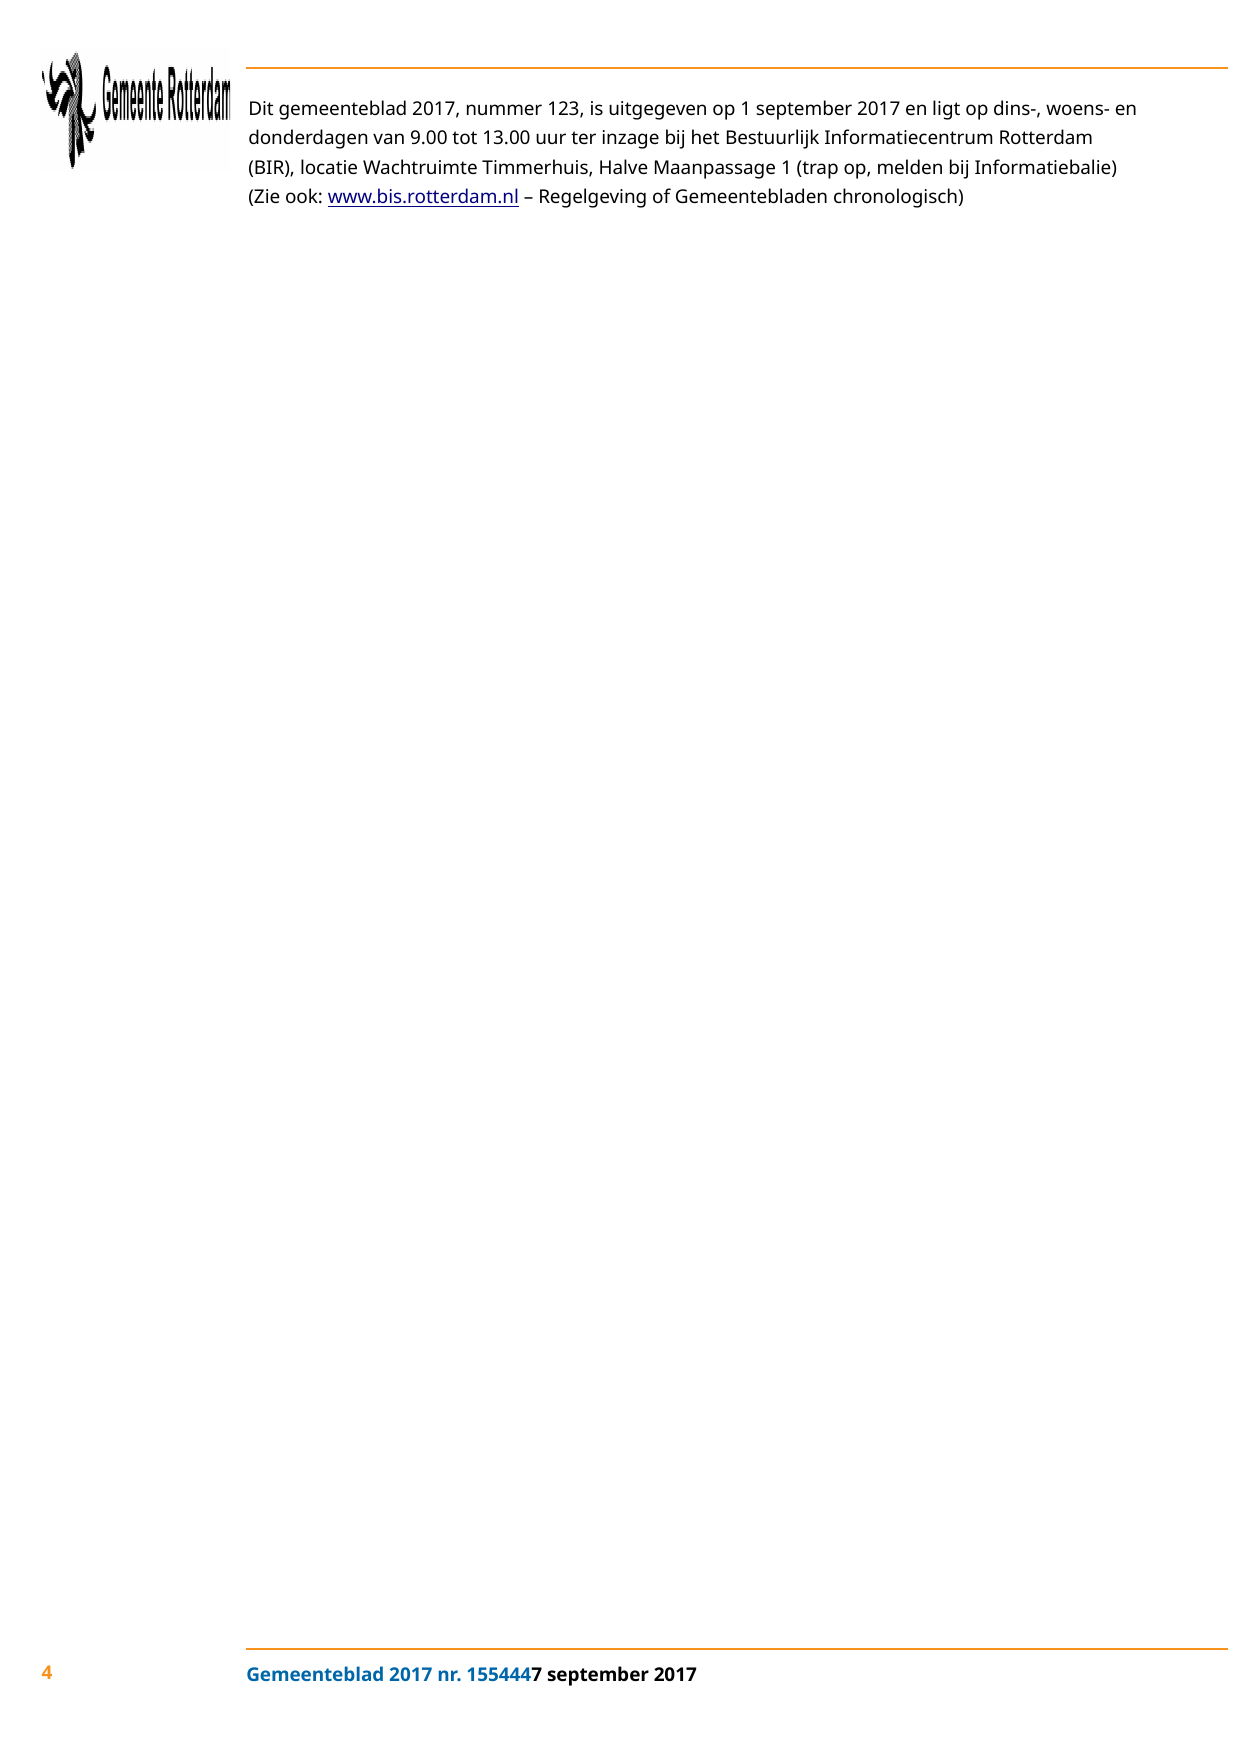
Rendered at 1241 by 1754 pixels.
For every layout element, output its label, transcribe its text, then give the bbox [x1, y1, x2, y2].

text Dit gemeenteblad 2017, nummer 123, is uitgegeven op 1 september 2017 en ligt op dins-, woens- en donderdagen van 9.00 tot 13.00 uur ter inzage bij het Bestuurlijk Informatiecentrum Rotterdam (BIR), locatie Wachtruimte Timmerhuis, Halve Maanpassage 1 (trap op, melden bij Informatiebalie) [248, 95, 1152, 180]
picture [41, 47, 231, 172]
text (Zie ook: www.bis.rotterdam.nl – Regelgeving of Gemeentebladen chronologisch) [248, 184, 1152, 209]
